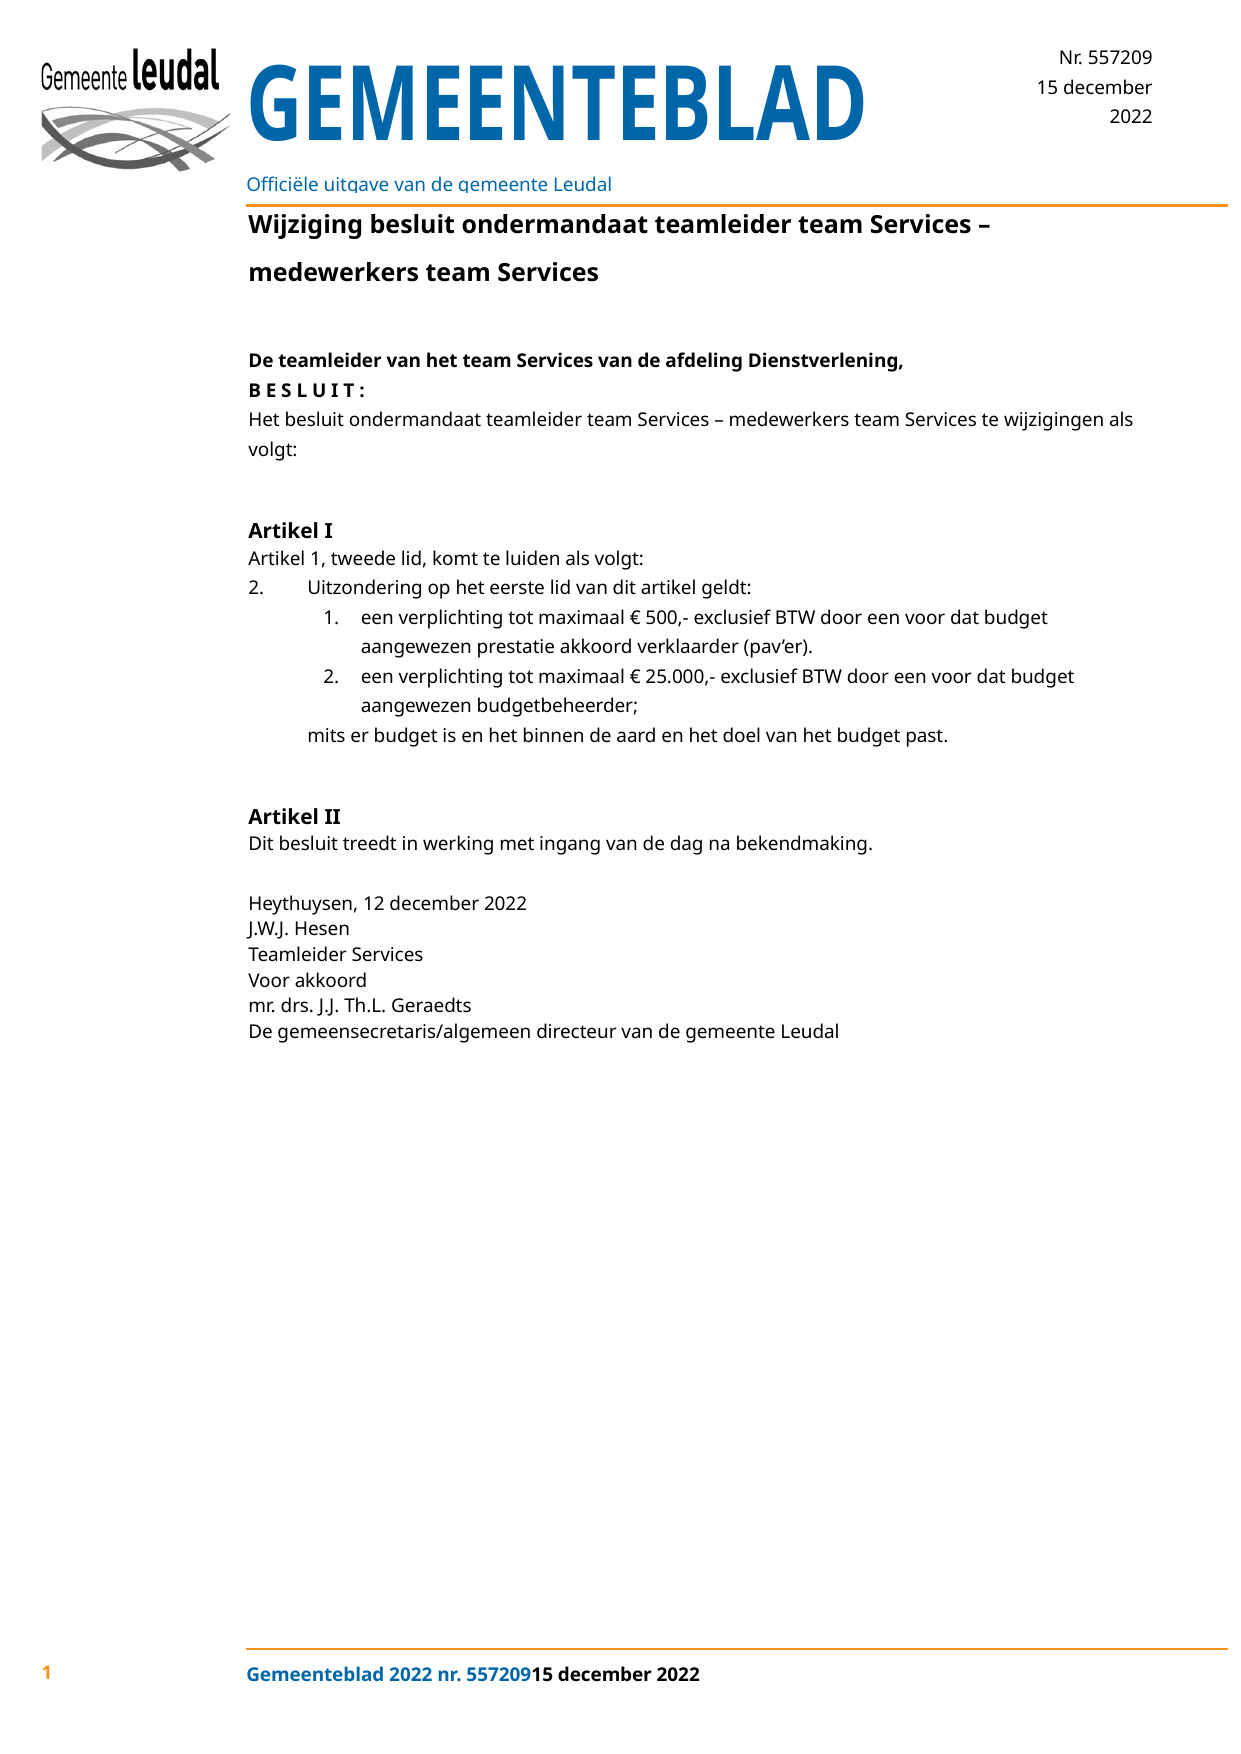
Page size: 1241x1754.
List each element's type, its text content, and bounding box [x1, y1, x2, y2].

list een verplichting tot maximaal € 25.000,- exclusief BTW door een voor dat budget aangewezen budgetbeheerder; [323, 663, 1152, 718]
text Artikel 1, tweede lid, komt te luiden als volgt: [248, 545, 1152, 570]
text Artikel II [248, 802, 1152, 831]
text Voor akkoord [248, 967, 1152, 993]
text Wijziging besluit ondermandaat teamleider team Services – medewerkers team Services [248, 207, 1152, 288]
picture [41, 47, 231, 172]
text J.W.J. Hesen [248, 916, 1152, 941]
list een verplichting tot maximaal € 500,- exclusief BTW door een voor dat budget aangewezen prestatie akkoord verklaarder (pav’er). [323, 604, 1152, 659]
text B E S L U I T : [248, 377, 1152, 403]
text De gemeensecretaris/algemeen directeur van de gemeente Leudal [248, 1018, 1152, 1044]
text Het besluit ondermandaat teamleider team Services – medewerkers team Services te wijzigingen als volgt: [248, 407, 1152, 462]
list Uitzondering op het eerste lid van dit artikel geldt: [248, 574, 1152, 600]
text Artikel I [248, 516, 1152, 545]
text De teamleider van het team Services van de afdeling Dienstverlening, [248, 347, 1152, 373]
text Teamleider Services [248, 941, 1152, 967]
text mr. drs. J.J. Th.L. Geraedts [248, 993, 1152, 1018]
text Dit besluit treedt in werking met ingang van de dag na bekendmaking. [248, 831, 1152, 856]
text Heythuysen, 12 december 2022 [248, 890, 1152, 916]
list mits er budget is en het binnen de aard en het doel van het budget past. [248, 722, 1152, 748]
